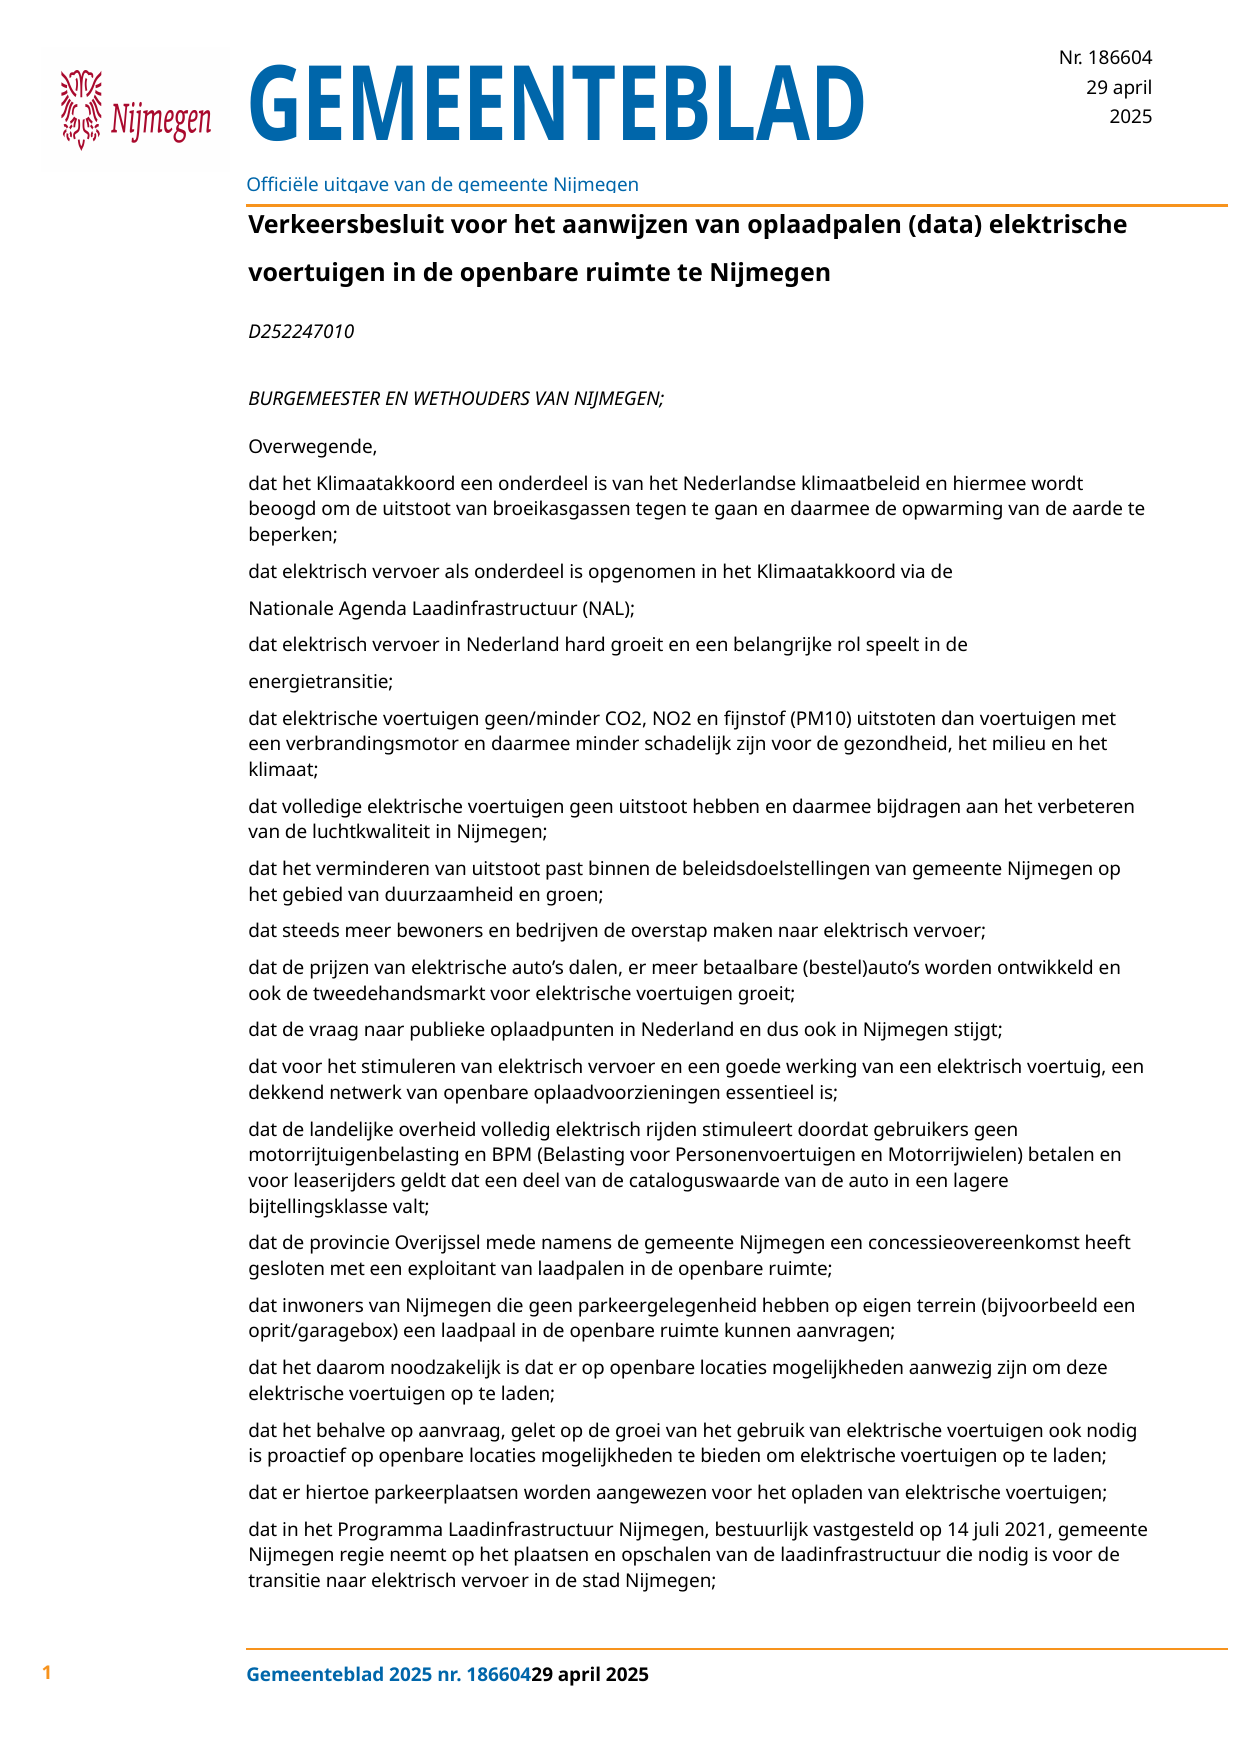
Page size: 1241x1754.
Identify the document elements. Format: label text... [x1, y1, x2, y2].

text dat volledige elektrische voertuigen geen uitstoot hebben en daarmee bijdragen aan het verbeteren van de luchtkwaliteit in Nijmegen; [248, 793, 1152, 844]
text energietransitie; [248, 668, 1152, 694]
text dat steeds meer bewoners en bedrijven de overstap maken naar elektrisch vervoer; [248, 918, 1152, 943]
text BURGEMEESTER EN WETHOUDERS VAN NIJMEGEN; [248, 386, 1152, 411]
text dat voor het stimuleren van elektrisch vervoer en een goede werking van een elektrisch voertuig, een dekkend netwerk van openbare oplaadvoorzieningen essentieel is; [248, 1053, 1152, 1105]
text dat het behalve op aanvraag, gelet op de groei van het gebruik van elektrische voertuigen ook nodig is proactief op openbare locaties mogelijkheden te bieden om elektrische voertuigen op te laden; [248, 1417, 1152, 1468]
text dat er hiertoe parkeerplaatsen worden aangewezen voor het opladen van elektrische voertuigen; [248, 1479, 1152, 1505]
text dat elektrisch vervoer als onderdeel is opgenomen in het Klimaatakkoord via de [248, 558, 1152, 584]
text dat in het Programma Laadinfrastructuur Nijmegen, bestuurlijk vastgesteld op 14 juli 2021, gemeente Nijmegen regie neemt op het plaatsen en opschalen van de laadinfrastructuur die nodig is voor de transitie naar elektrisch vervoer in de stad Nijmegen; [248, 1516, 1152, 1593]
text dat de provincie Overijssel mede namens de gemeente Nijmegen een concessieovereenkomst heeft gesloten met een exploitant van laadpalen in de openbare ruimte; [248, 1229, 1152, 1281]
text Verkeersbesluit voor het aanwijzen van oplaadpalen (data) elektrische voertuigen in de openbare ruimte te Nijmegen [248, 207, 1152, 288]
picture [41, 47, 231, 172]
text dat elektrische voertuigen geen/minder CO2, NO2 en fijnstof (PM10) uitstoten dan voertuigen met een verbrandingsmotor en daarmee minder schadelijk zijn voor de gezondheid, het milieu en het klimaat; [248, 705, 1152, 782]
text D252247010 [248, 318, 1152, 344]
text dat de landelijke overheid volledig elektrisch rijden stimuleert doordat gebruikers geen motorrijtuigenbelasting en BPM (Belasting voor Personenvoertuigen en Motorrijwielen) betalen en voor leaserijders geldt dat een deel van de cataloguswaarde van de auto in een lagere bijtellingsklasse valt; [248, 1116, 1152, 1219]
text dat inwoners van Nijmegen die geen parkeergelegenheid hebben op eigen terrein (bijvoorbeeld een oprit/garagebox) een laadpaal in de openbare ruimte kunnen aanvragen; [248, 1292, 1152, 1343]
text dat het verminderen van uitstoot past binnen de beleidsdoelstellingen van gemeente Nijmegen op het gebied van duurzaamheid en groen; [248, 855, 1152, 907]
text dat de vraag naar publieke oplaadpunten in Nederland en dus ook in Nijmegen stijgt; [248, 1017, 1152, 1042]
text dat het daarom noodzakelijk is dat er op openbare locaties mogelijkheden aanwezig zijn om deze elektrische voertuigen op te laden; [248, 1354, 1152, 1406]
text dat het Klimaatakkoord een onderdeel is van het Nederlandse klimaatbeleid en hiermee wordt beoogd om de uitstoot van broeikasgassen tegen te gaan en daarmee de opwarming van de aarde te beperken; [248, 470, 1152, 547]
text dat de prijzen van elektrische auto’s dalen, er meer betaalbare (bestel)auto’s worden ontwikkeld en ook de tweedehandsmarkt voor elektrische voertuigen groeit; [248, 954, 1152, 1006]
text dat elektrisch vervoer in Nederland hard groeit en een belangrijke rol speelt in de [248, 631, 1152, 657]
text Overwegende, [248, 433, 1152, 459]
text Nationale Agenda Laadinfrastructuur (NAL); [248, 595, 1152, 620]
